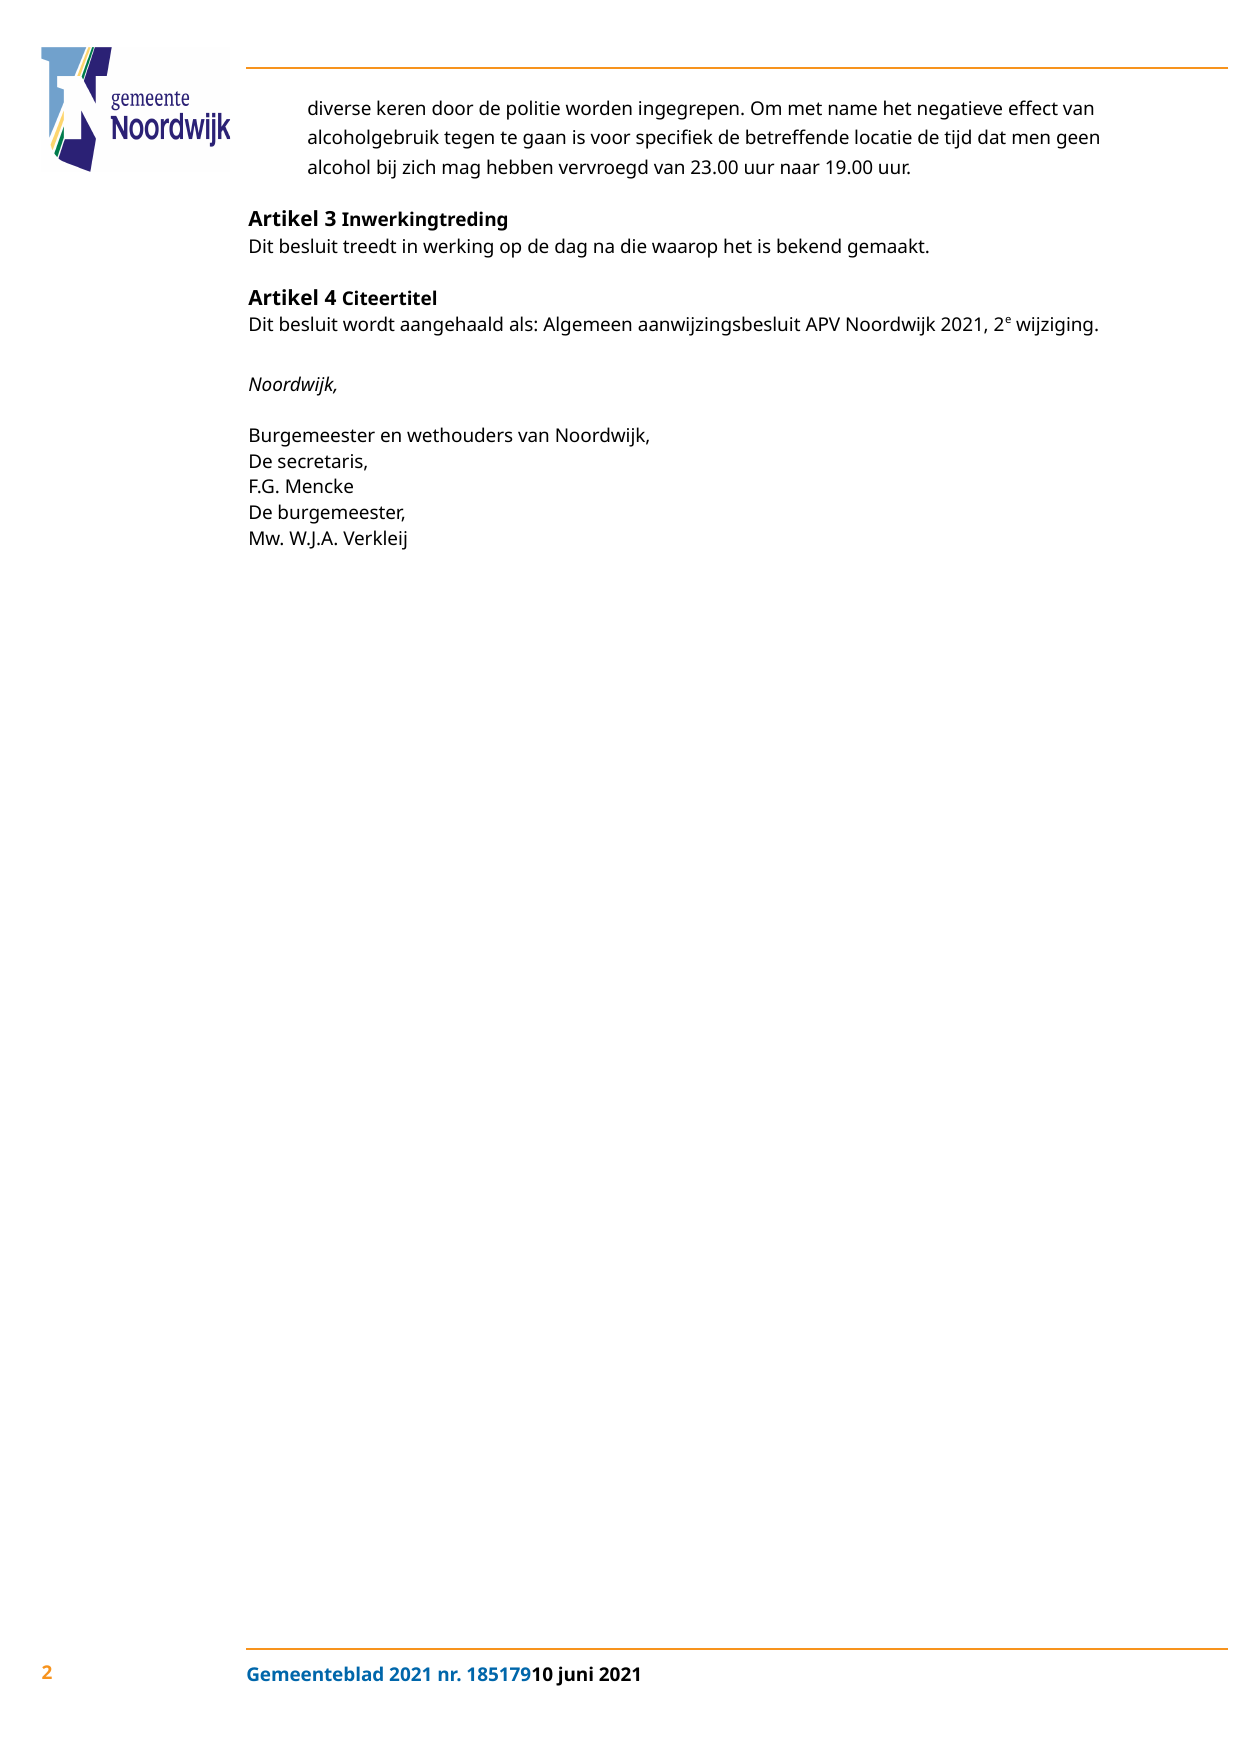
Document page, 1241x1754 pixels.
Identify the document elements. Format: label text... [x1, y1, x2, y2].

text Artikel 4 Citeertitel [248, 283, 1152, 312]
text Noordwijk, [248, 371, 1152, 397]
text Dit besluit treedt in werking op de dag na die waarop het is bekend gemaakt. [248, 233, 1152, 258]
picture [41, 47, 231, 172]
list diverse keren door de politie worden ingegrepen. Om met name het negatieve effect van alcoholgebruik tegen te gaan is voor specifiek de betreffende locatie de tijd dat men geen alcohol bij zich mag hebben vervroegd van 23.00 uur naar 19.00 uur. [248, 95, 1152, 180]
text De secretaris, [248, 448, 1152, 474]
text Artikel 3 Inwerkingtreding [248, 204, 1152, 233]
text Mw. W.J.A. Verkleij [248, 525, 1152, 551]
text Dit besluit wordt aangehaald als: Algemeen aanwijzingsbesluit APV Noordwijk 2021, 2e wijziging. [248, 312, 1152, 337]
text Burgemeester en wethouders van Noordwijk, [248, 422, 1152, 448]
text De burgemeester, [248, 499, 1152, 525]
text F.G. Mencke [248, 474, 1152, 499]
